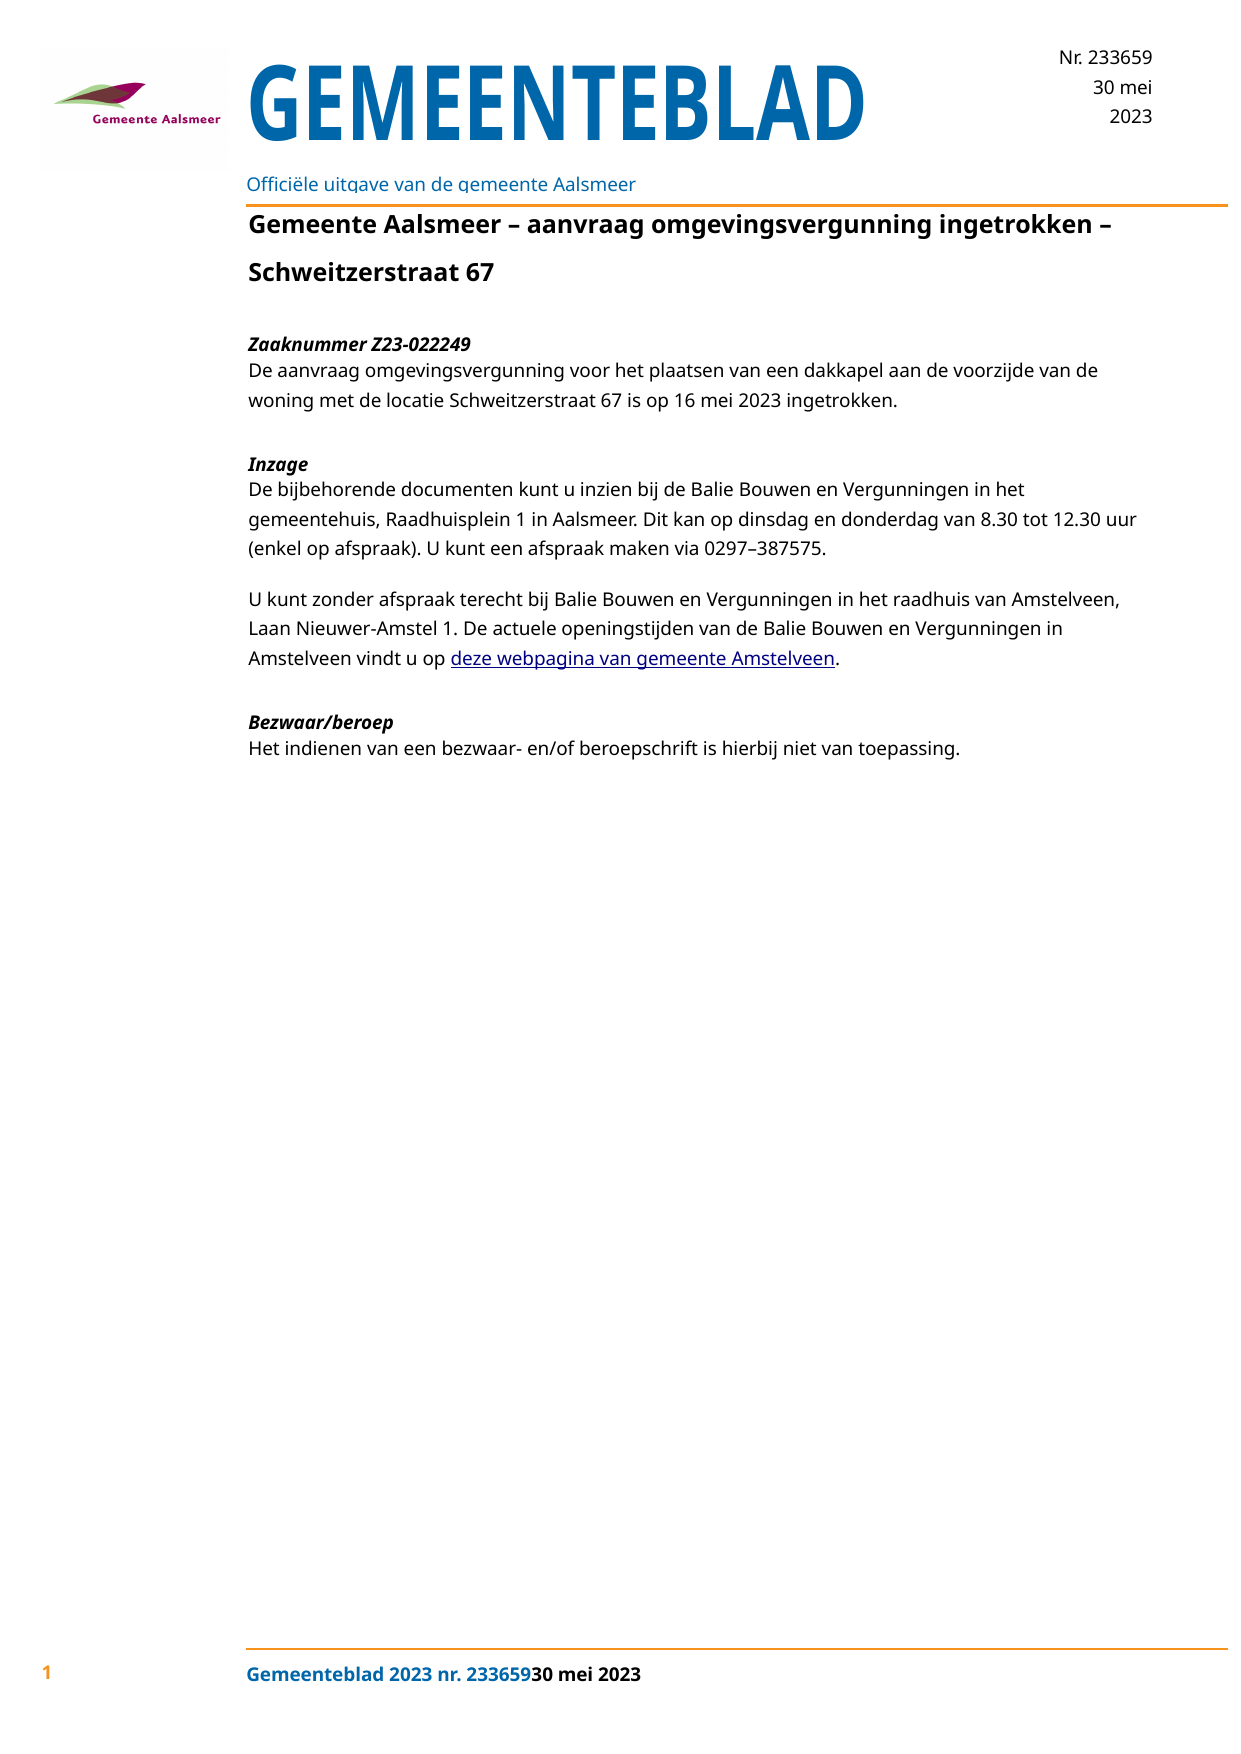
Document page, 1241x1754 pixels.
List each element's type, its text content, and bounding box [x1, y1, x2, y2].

text De aanvraag omgevingsvergunning voor het plaatsen van een dakkapel aan de voorzijde van de woning met de locatie Schweitzerstraat 67 is op 16 mei 2023 ingetrokken. [248, 357, 1152, 412]
text Gemeente Aalsmeer – aanvraag omgevingsvergunning ingetrokken – Schweitzerstraat 67 [248, 207, 1152, 288]
text De bijbehorende documenten kunt u inzien bij de Balie Bouwen en Vergunningen in het gemeentehuis, Raadhuisplein 1 in Aalsmeer. Dit kan op dinsdag en donderdag van 8.30 tot 12.30 uur (enkel op afspraak). U kunt een afspraak maken via 0297–387575. [248, 476, 1152, 561]
text U kunt zonder afspraak terecht bij Balie Bouwen en Vergunningen in het raadhuis van Amstelveen, Laan Nieuwer-Amstel 1. De actuele openingstijden van de Balie Bouwen en Vergunningen in Amstelveen vindt u op deze webpagina van gemeente Amstelveen. [248, 586, 1152, 671]
picture [41, 47, 231, 172]
text Inzage [248, 451, 1152, 476]
text Zaaknummer Z23-022249 [248, 331, 1152, 357]
text Het indienen van een bezwaar- en/of beroepschrift is hierbij niet van toepassing. [248, 735, 1152, 761]
text Bezwaar/beroep [248, 709, 1152, 735]
